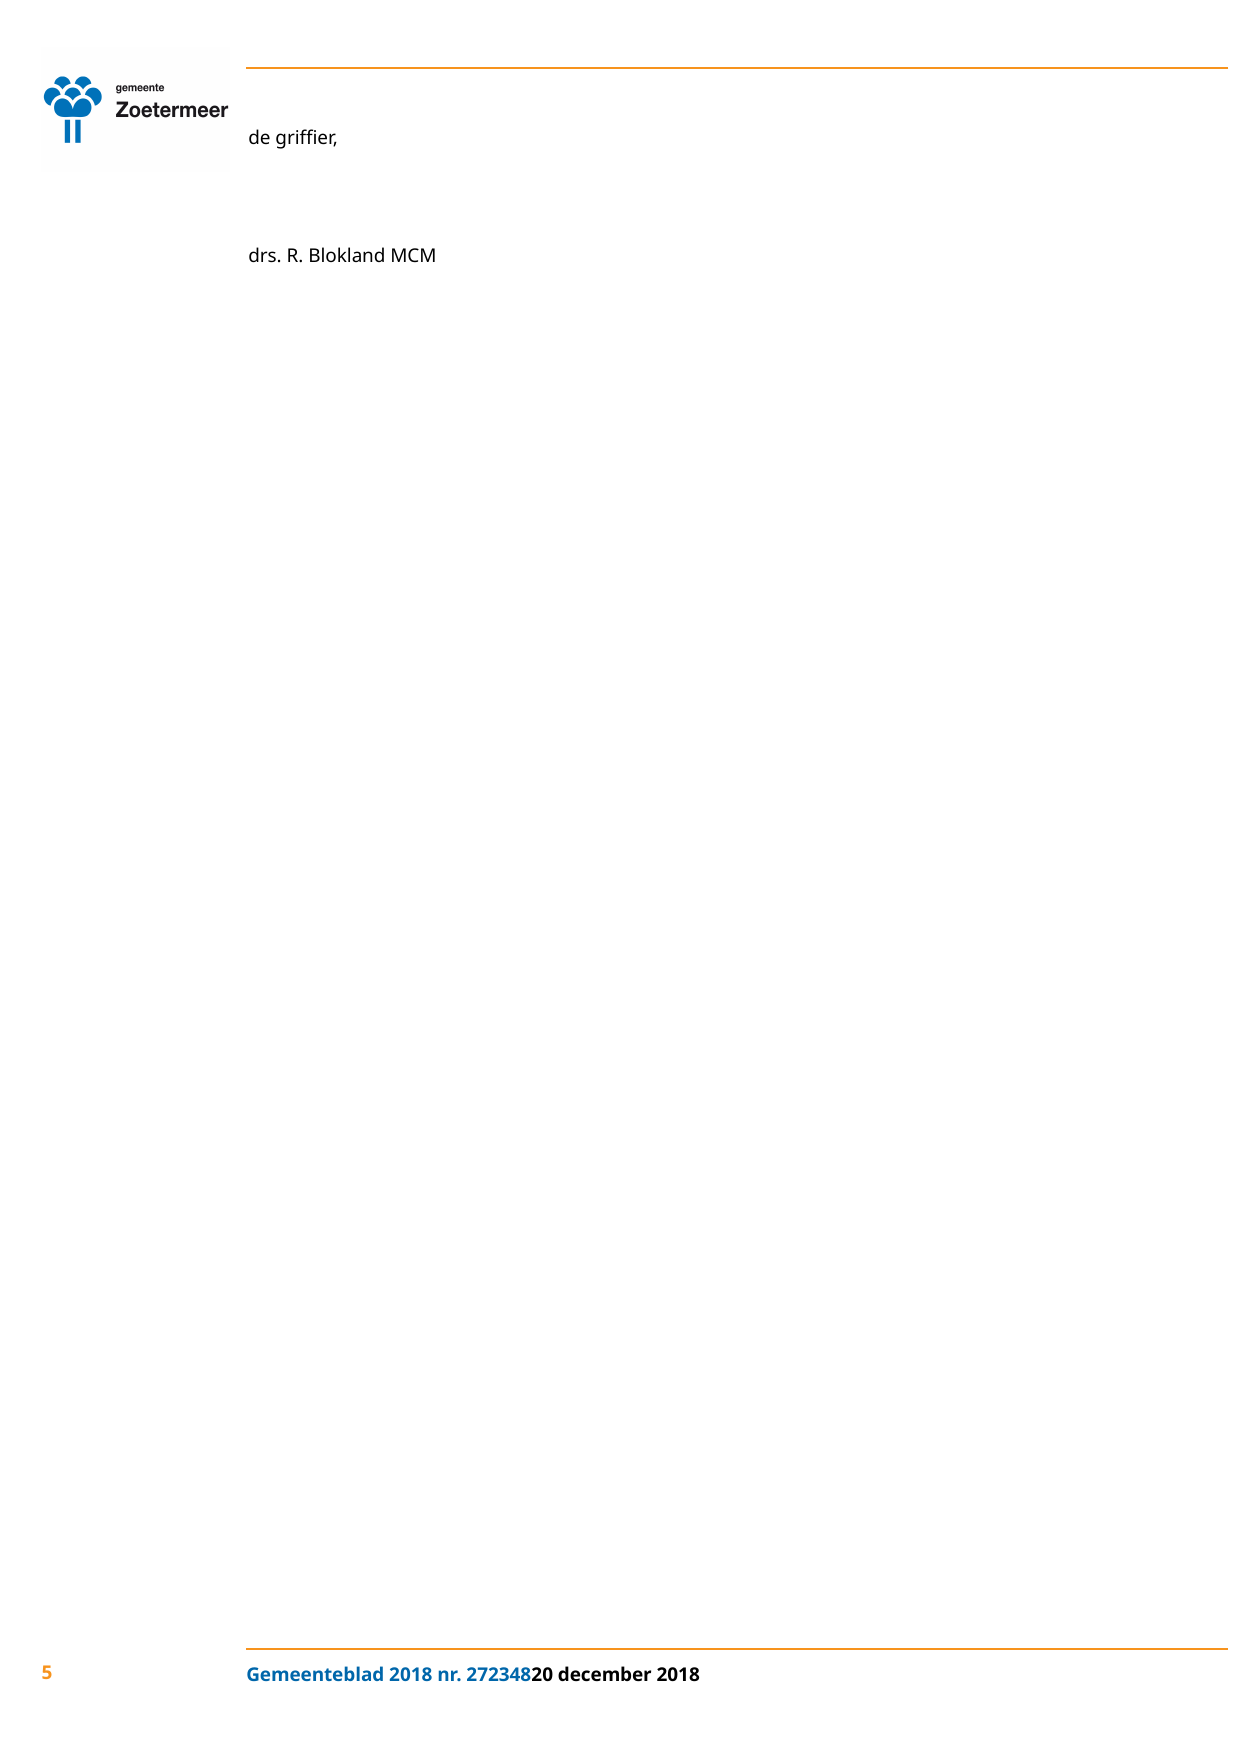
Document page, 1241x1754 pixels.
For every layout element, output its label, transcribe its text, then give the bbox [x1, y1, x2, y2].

picture [41, 47, 231, 172]
text drs. R. Blokland MCM [248, 243, 1152, 268]
text de griffier, [248, 124, 1152, 150]
